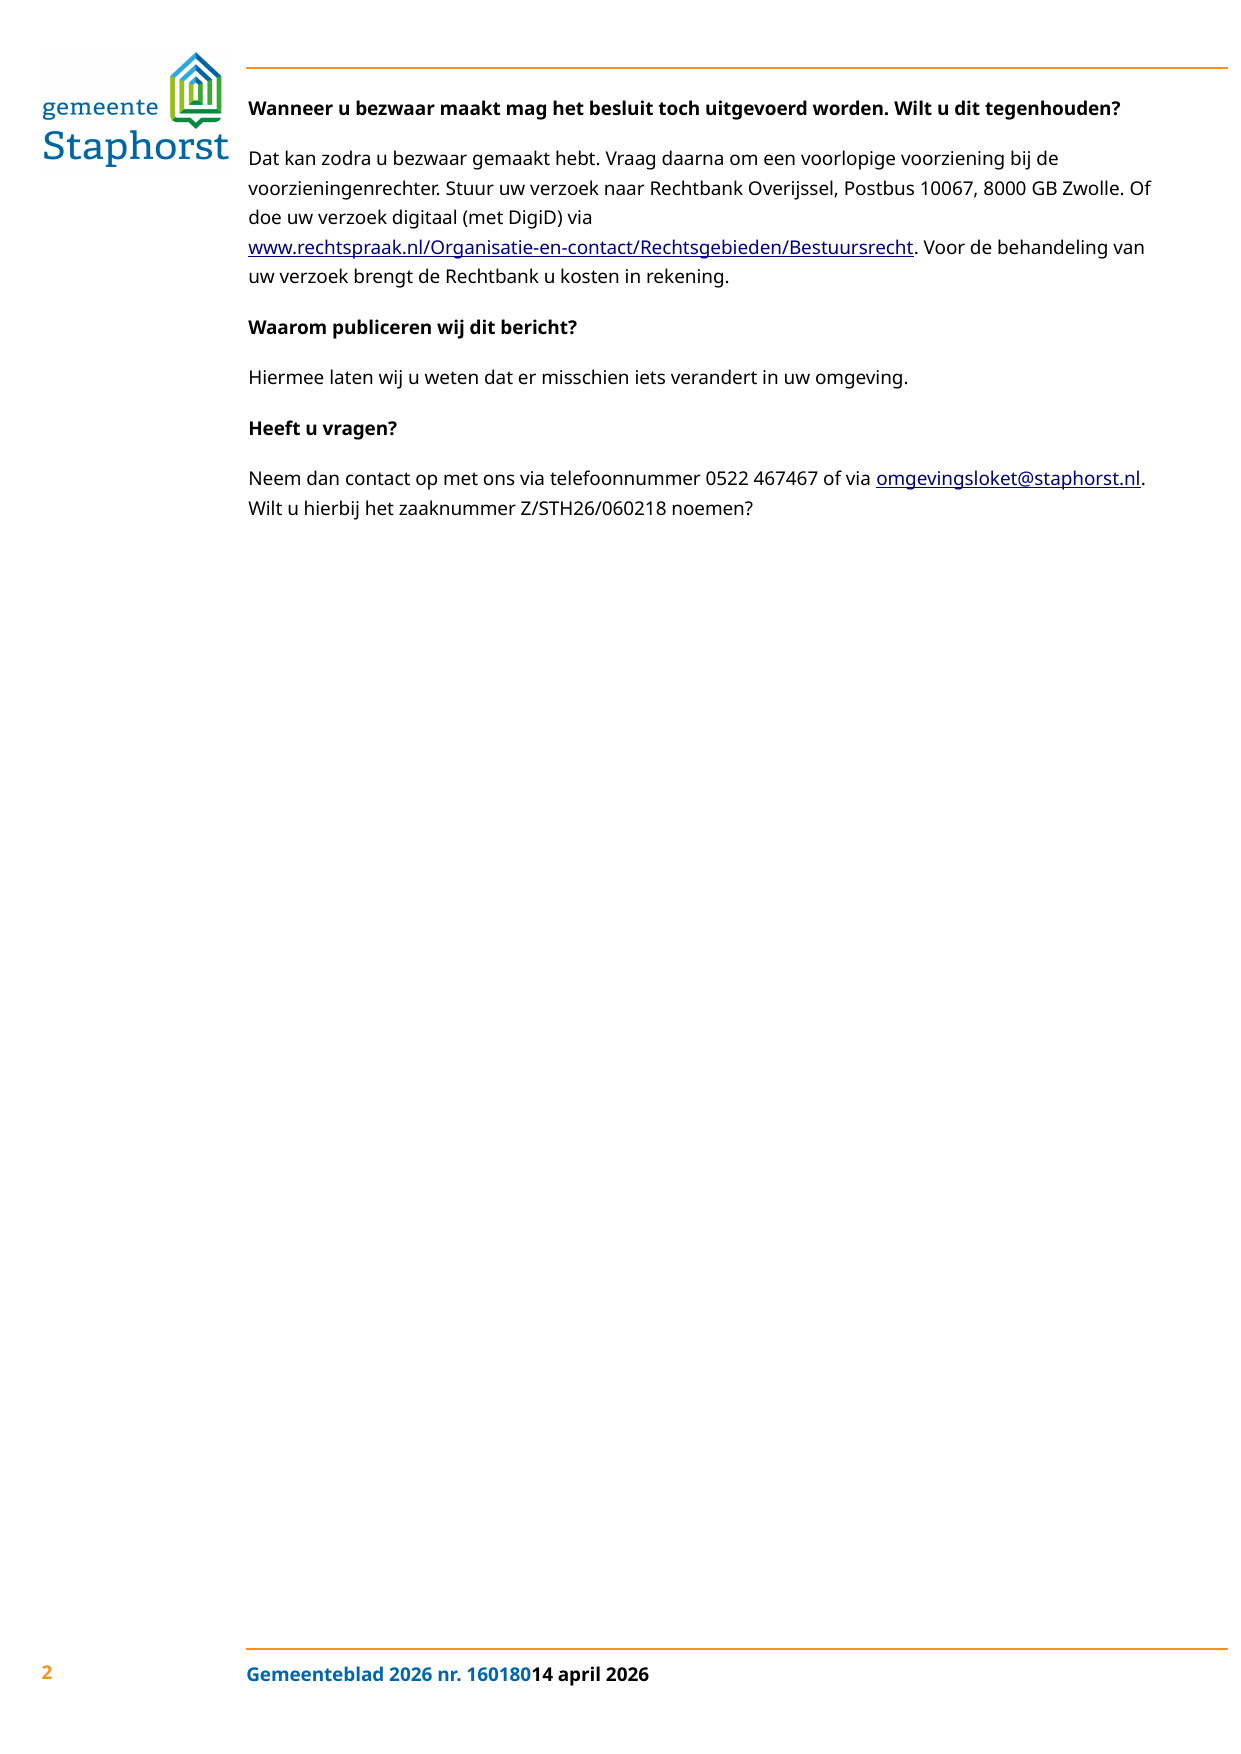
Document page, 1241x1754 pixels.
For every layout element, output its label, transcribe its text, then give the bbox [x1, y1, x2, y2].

picture [41, 47, 231, 172]
text Dat kan zodra u bezwaar gemaakt hebt. Vraag daarna om een voorlopige voorziening bij de voorzieningenrechter. Stuur uw verzoek naar Rechtbank Overijssel, Postbus 10067, 8000 GB Zwolle. Of doe uw verzoek digitaal (met DigiD) via www.rechtspraak.nl/Organisatie-en-contact/Rechtsgebieden/Bestuursrecht. Voor de behandeling van uw verzoek brengt de Rechtbank u kosten in rekening. [248, 145, 1152, 289]
text Hiermee laten wij u weten dat er misschien iets verandert in uw omgeving. [248, 364, 1152, 390]
text Heeft u vragen? [248, 415, 1152, 441]
text Wanneer u bezwaar maakt mag het besluit toch uitgevoerd worden. Wilt u dit tegenhouden? [248, 95, 1152, 121]
text Neem dan contact op met ons via telefoonnummer 0522 467467 of via omgevingsloket@staphorst.nl. Wilt u hierbij het zaaknummer Z/STH26/060218 noemen? [248, 465, 1152, 521]
text Waarom publiceren wij dit bericht? [248, 314, 1152, 340]
